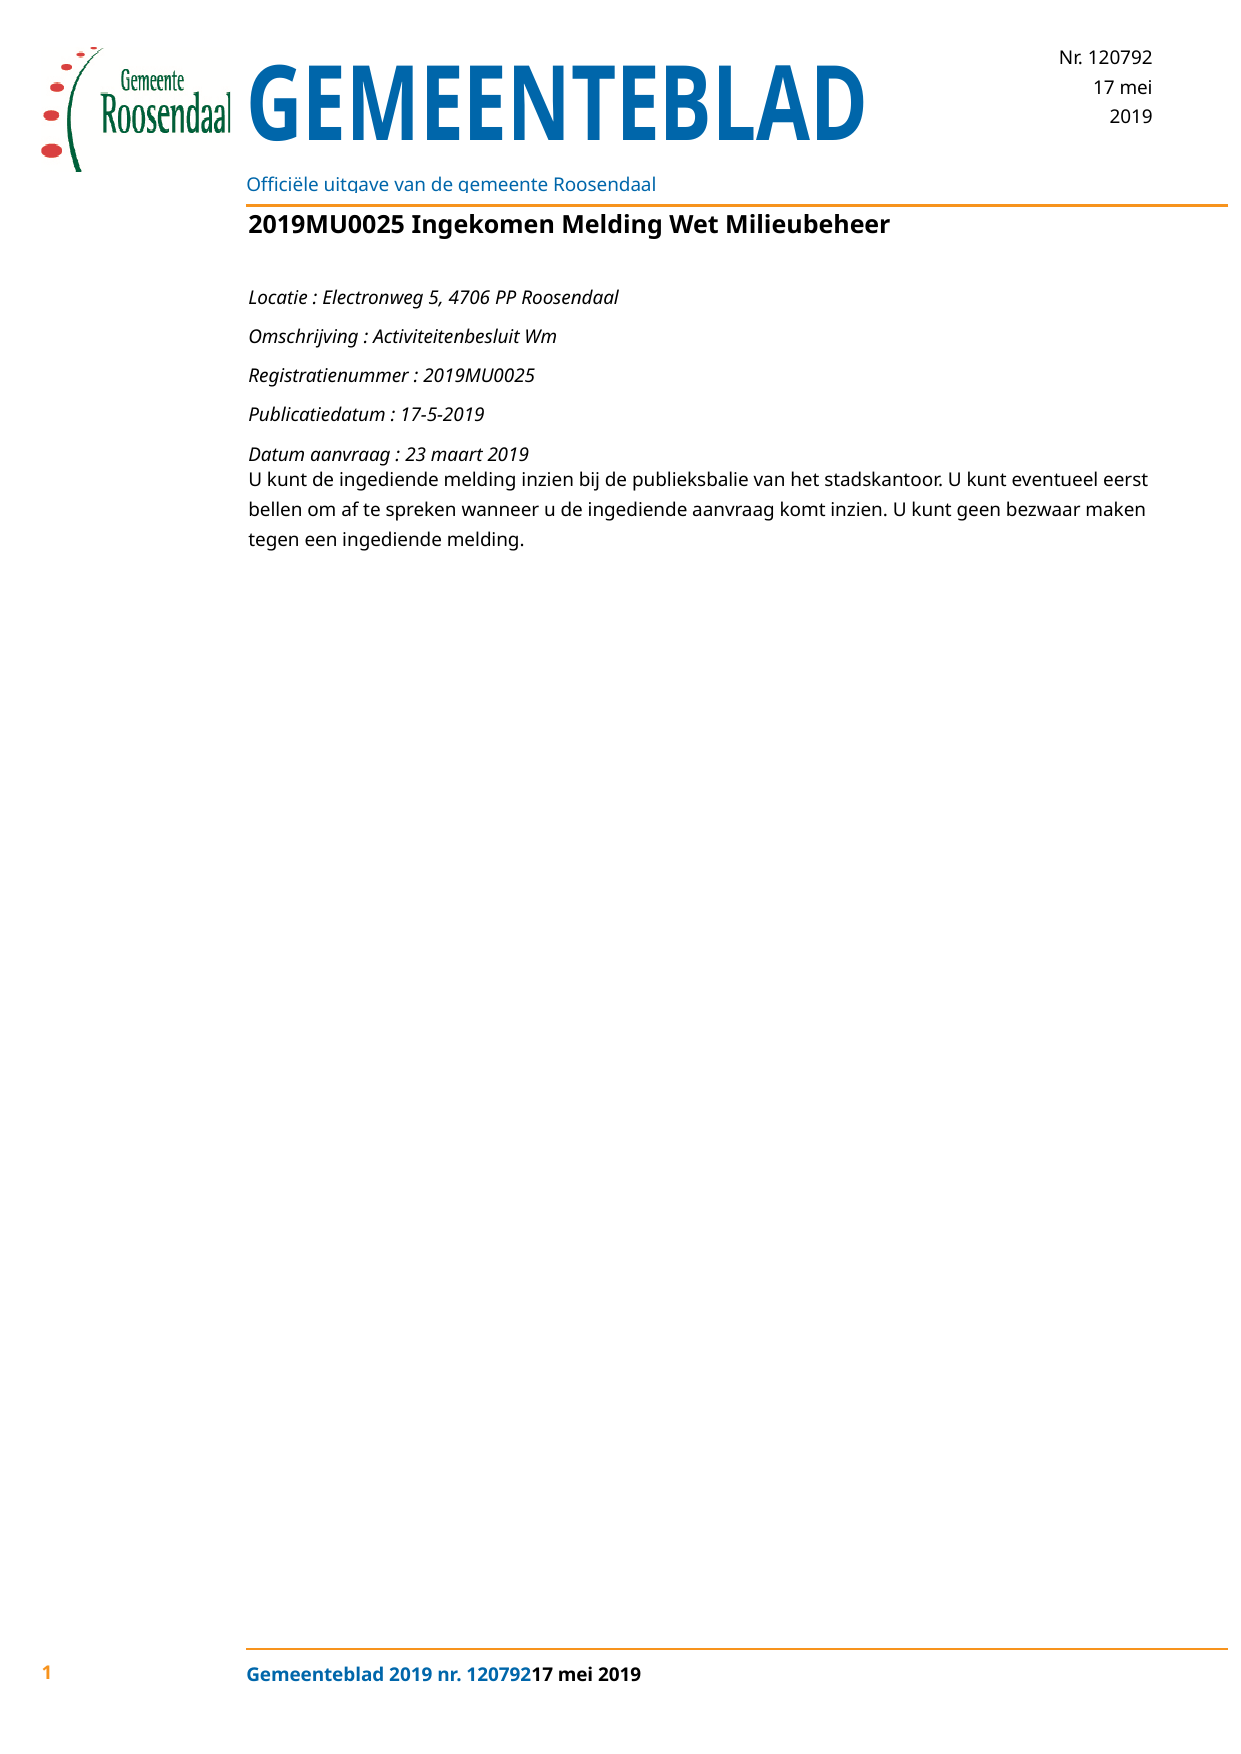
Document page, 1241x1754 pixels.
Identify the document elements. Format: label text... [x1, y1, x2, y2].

text Datum aanvraag : 23 maart 2019 [248, 441, 1152, 467]
text Locatie : Electronweg 5, 4706 PP Roosendaal [248, 284, 1152, 309]
text Publicatiedatum : 17-5-2019 [248, 402, 1152, 427]
picture [41, 47, 231, 172]
text U kunt de ingediende melding inzien bij de publieksbalie van het stadskantoor. U kunt eventueel eerst bellen om af te spreken wanneer u de ingediende aanvraag komt inzien. U kunt geen bezwaar maken tegen een ingediende melding. [248, 467, 1152, 552]
text 2019MU0025 Ingekomen Melding Wet Milieubeheer [248, 207, 1152, 241]
text Omschrijving : Activiteitenbesluit Wm [248, 323, 1152, 349]
text Registratienummer : 2019MU0025 [248, 362, 1152, 388]
